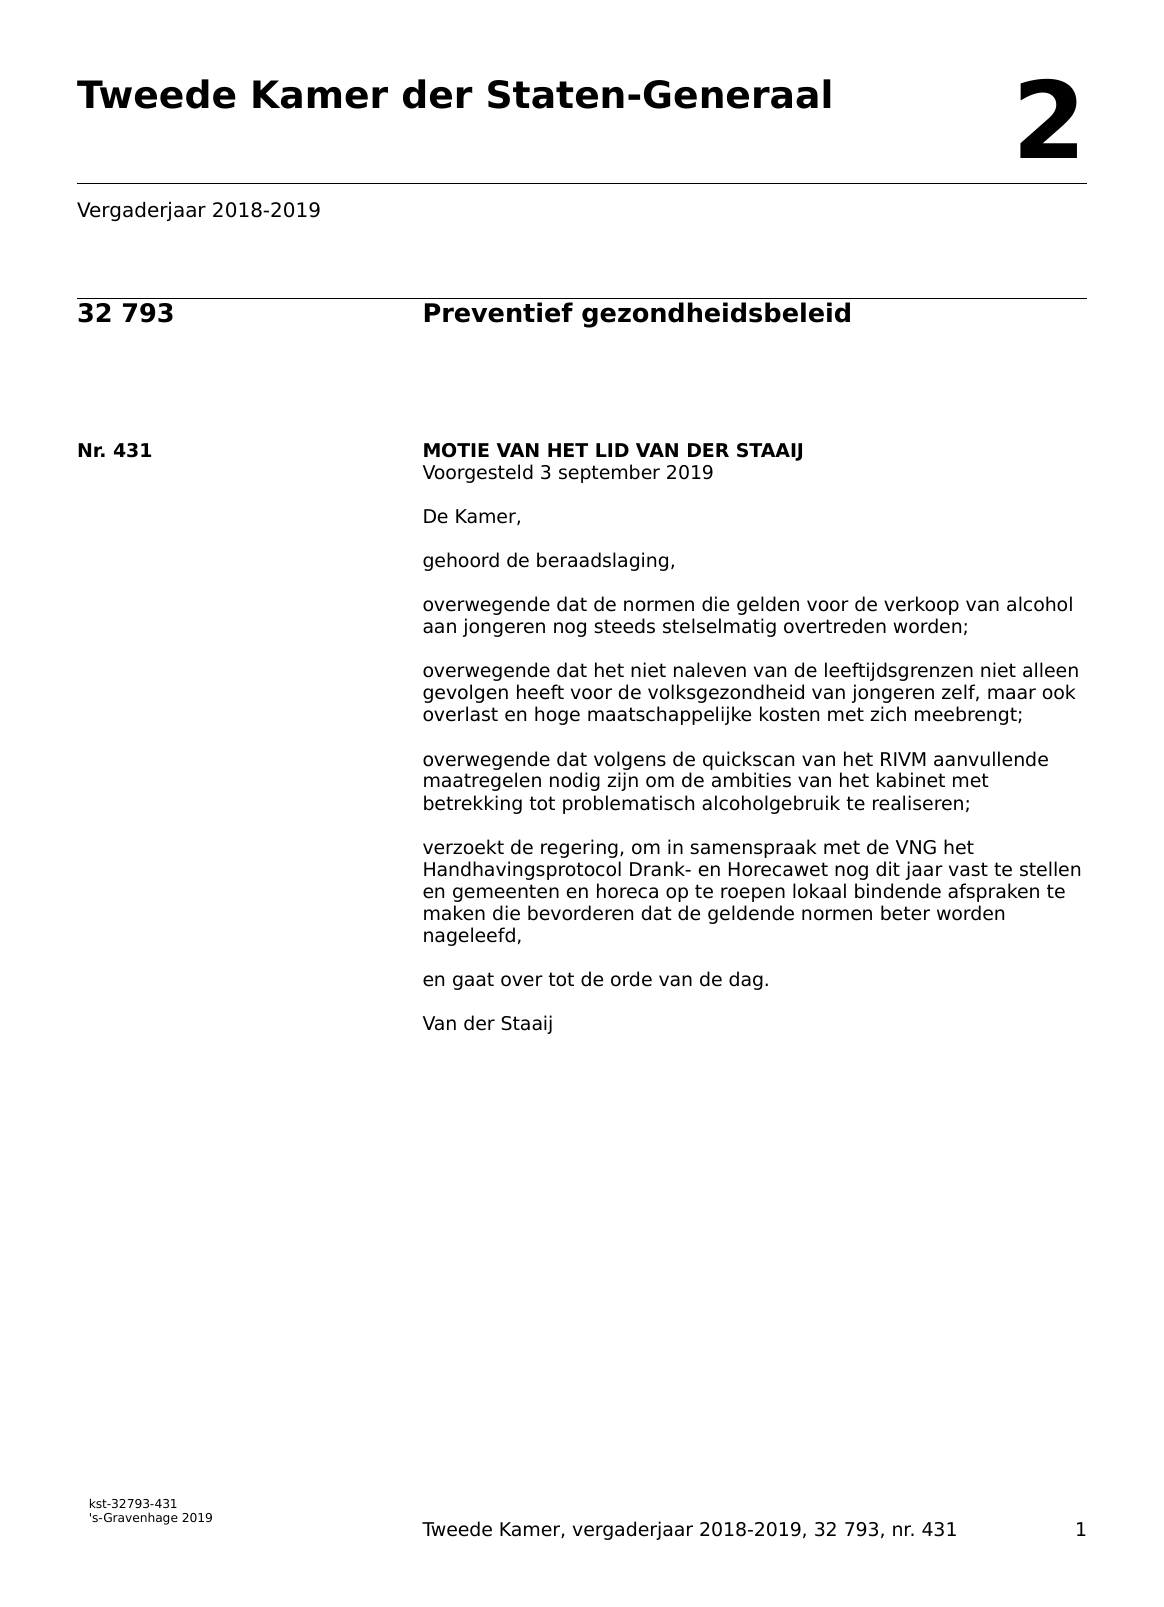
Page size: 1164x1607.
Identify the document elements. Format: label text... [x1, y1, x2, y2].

text Voorgesteld 3 september 2019 [422, 462, 1087, 484]
subtitle 32 793 Preventief gezondheidsbeleid [77, 299, 1087, 329]
text gehoord de beraadslaging, [422, 550, 1087, 572]
text Van der Staaij [422, 1013, 1087, 1035]
text verzoekt de regering, om in samenspraak met de VNG het Handhavingsprotocol Drank- en Horecawet nog dit jaar vast te stellen en gemeenten en horeca op te roepen lokaal bindende afspraken te maken die bevorderen dat de geldende normen beter worden nageleefd, [422, 837, 1087, 946]
table_header Tweede Kamer der Staten-Generaal [77, 59, 886, 183]
subtitle Nr. 431 MOTIE VAN HET LID VAN DER STAAIJ [77, 440, 1087, 462]
table_cell Vergaderjaar 2018-2019 [77, 184, 1087, 298]
text 's-Gravenhage 2019 [88, 1511, 323, 1525]
text De Kamer, [422, 506, 1087, 528]
text kst-32793-431 [88, 1497, 323, 1511]
table_header 2 [886, 59, 1087, 183]
text overwegende dat volgens de quickscan van het RIVM aanvullende maatregelen nodig zijn om de ambities van het kabinet met betrekking tot problematisch alcoholgebruik te realiseren; [422, 748, 1087, 814]
text en gaat over tot de orde van de dag. [422, 969, 1087, 991]
text overwegende dat het niet naleven van de leeftijdsgrenzen niet alleen gevolgen heeft voor de volksgezondheid van jongeren zelf, maar ook overlast en hoge maatschappelijke kosten met zich meebrengt; [422, 660, 1087, 726]
text overwegende dat de normen die gelden voor de verkoop van alcohol aan jongeren nog steeds stelselmatig overtreden worden; [422, 594, 1087, 638]
